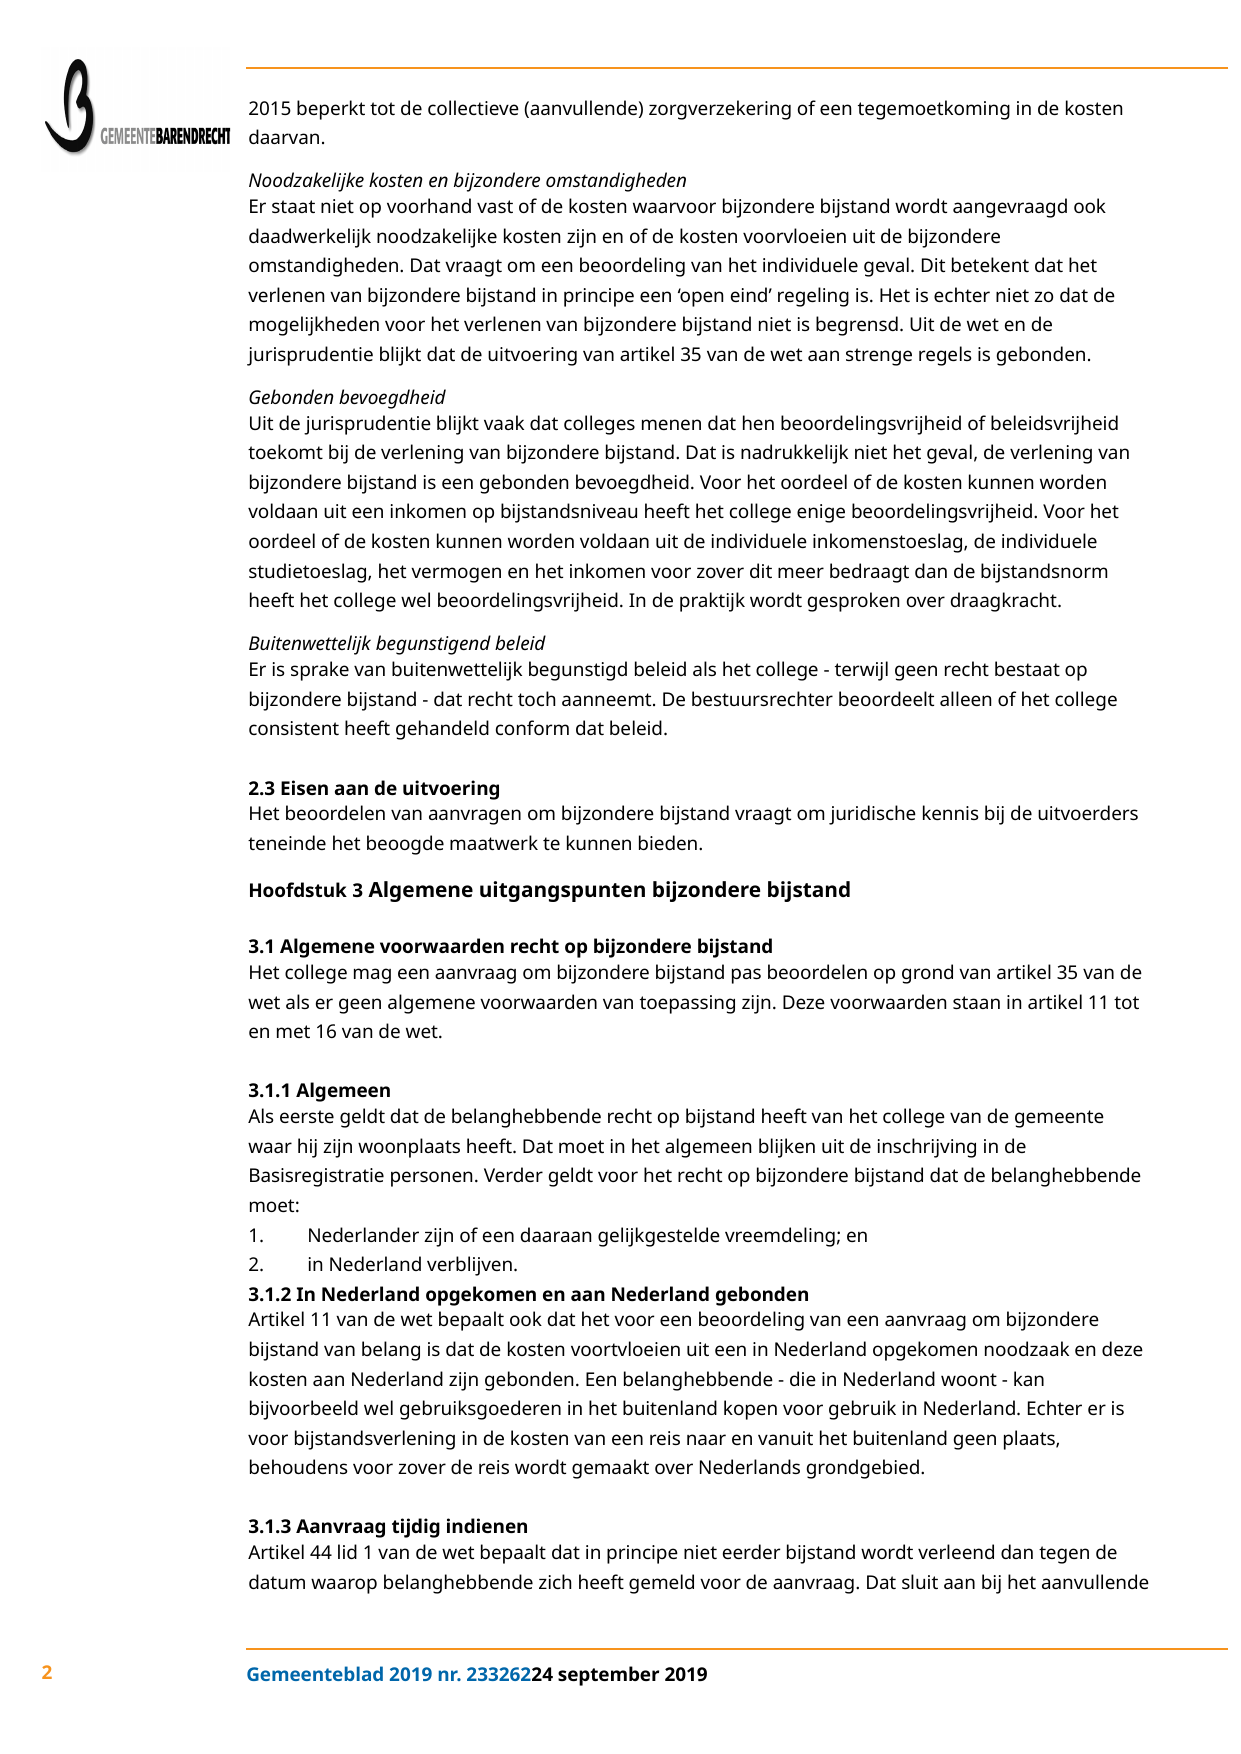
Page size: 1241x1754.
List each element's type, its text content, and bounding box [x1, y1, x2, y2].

text Artikel 11 van de wet bepaalt ook dat het voor een beoordeling van een aanvraag om bijzondere bijstand van belang is dat de kosten voortvloeien uit een in Nederland opgekomen noodzaak en deze kosten aan Nederland zijn gebonden. Een belanghebbende - die in Nederland woont - kan bijvoorbeeld wel gebruiksgoederen in het buitenland kopen voor gebruik in Nederland. Echter er is voor bijstandsverlening in de kosten van een reis naar en vanuit het buitenland geen plaats, behoudens voor zover de reis wordt gemaakt over Nederlands grondgebied. [248, 1307, 1152, 1480]
text Uit de jurisprudentie blijkt vaak dat colleges menen dat hen beoordelingsvrijheid of beleidsvrijheid toekomt bij de verlening van bijzondere bijstand. Dat is nadrukkelijk niet het geval, de verlening van bijzondere bijstand is een gebonden bevoegdheid. Voor het oordeel of de kosten kunnen worden voldaan uit een inkomen op bijstandsniveau heeft het college enige beoordelingsvrijheid. Voor het oordeel of de kosten kunnen worden voldaan uit de individuele inkomenstoeslag, de individuele studietoeslag, het vermogen en het inkomen voor zover dit meer bedraagt dan de bijstandsnorm heeft het college wel beoordelingsvrijheid. In de praktijk wordt gesproken over draagkracht. [248, 410, 1152, 613]
text 3.1.2 In Nederland opgekomen en aan Nederland gebonden [248, 1281, 1152, 1307]
list Nederlander zijn of een daaraan gelijkgestelde vreemdeling; en [248, 1222, 1152, 1247]
text Er staat niet op voorhand vast of de kosten waarvoor bijzondere bijstand wordt aangevraagd ook daadwerkelijk noodzakelijke kosten zijn en of de kosten voorvloeien uit de bijzondere omstandigheden. Dat vraagt om een beoordeling van het individuele geval. Dit betekent dat het verlenen van bijzondere bijstand in principe een ‘open eind’ regeling is. Het is echter niet zo dat de mogelijkheden voor het verlenen van bijzondere bijstand niet is begrensd. Uit de wet en de jurisprudentie blijkt dat de uitvoering van artikel 35 van de wet aan strenge regels is gebonden. [248, 193, 1152, 367]
text Er is sprake van buitenwettelijk begunstigd beleid als het college - terwijl geen recht bestaat op bijzondere bijstand - dat recht toch aanneemt. De bestuursrechter beoordeelt alleen of het college consistent heeft gehandeld conform dat beleid. [248, 656, 1152, 741]
list in Nederland verblijven. [248, 1251, 1152, 1277]
text Als eerste geldt dat de belanghebbende recht op bijstand heeft van het college van de gemeente waar hij zijn woonplaats heeft. Dat moet in het algemeen blijken uit de inschrijving in de Basisregistratie personen. Verder geldt voor het recht op bijzondere bijstand dat de belanghebbende moet: [248, 1103, 1152, 1218]
text Noodzakelijke kosten en bijzondere omstandigheden [248, 167, 1152, 193]
text 2015 beperkt tot de collectieve (aanvullende) zorgverzekering of een tegemoetkoming in de kosten daarvan. [248, 95, 1152, 150]
text Het beoordelen van aanvragen om bijzondere bijstand vraagt om juridische kennis bij de uitvoerders teneinde het beoogde maatwerk te kunnen bieden. [248, 800, 1152, 856]
text Artikel 44 lid 1 van de wet bepaalt dat in principe niet eerder bijstand wordt verleend dan tegen de datum waarop belanghebbende zich heeft gemeld voor de aanvraag. Dat sluit aan bij het aanvullende [248, 1539, 1152, 1595]
text 3.1.1 Algemeen [248, 1078, 1152, 1103]
text Hoofdstuk 3 Algemene uitgangspunten bijzondere bijstand [248, 876, 1152, 904]
text 2.3 Eisen aan de uitvoering [248, 775, 1152, 800]
text Het college mag een aanvraag om bijzondere bijstand pas beoordelen op grond van artikel 35 van de wet als er geen algemene voorwaarden van toepassing zijn. Deze voorwaarden staan in artikel 11 tot en met 16 van de wet. [248, 959, 1152, 1044]
text 3.1.3 Aanvraag tijdig indienen [248, 1514, 1152, 1539]
text Buitenwettelijk begunstigend beleid [248, 631, 1152, 656]
text 3.1 Algemene voorwaarden recht op bijzondere bijstand [248, 934, 1152, 959]
picture [41, 47, 231, 172]
text Gebonden bevoegdheid [248, 384, 1152, 410]
